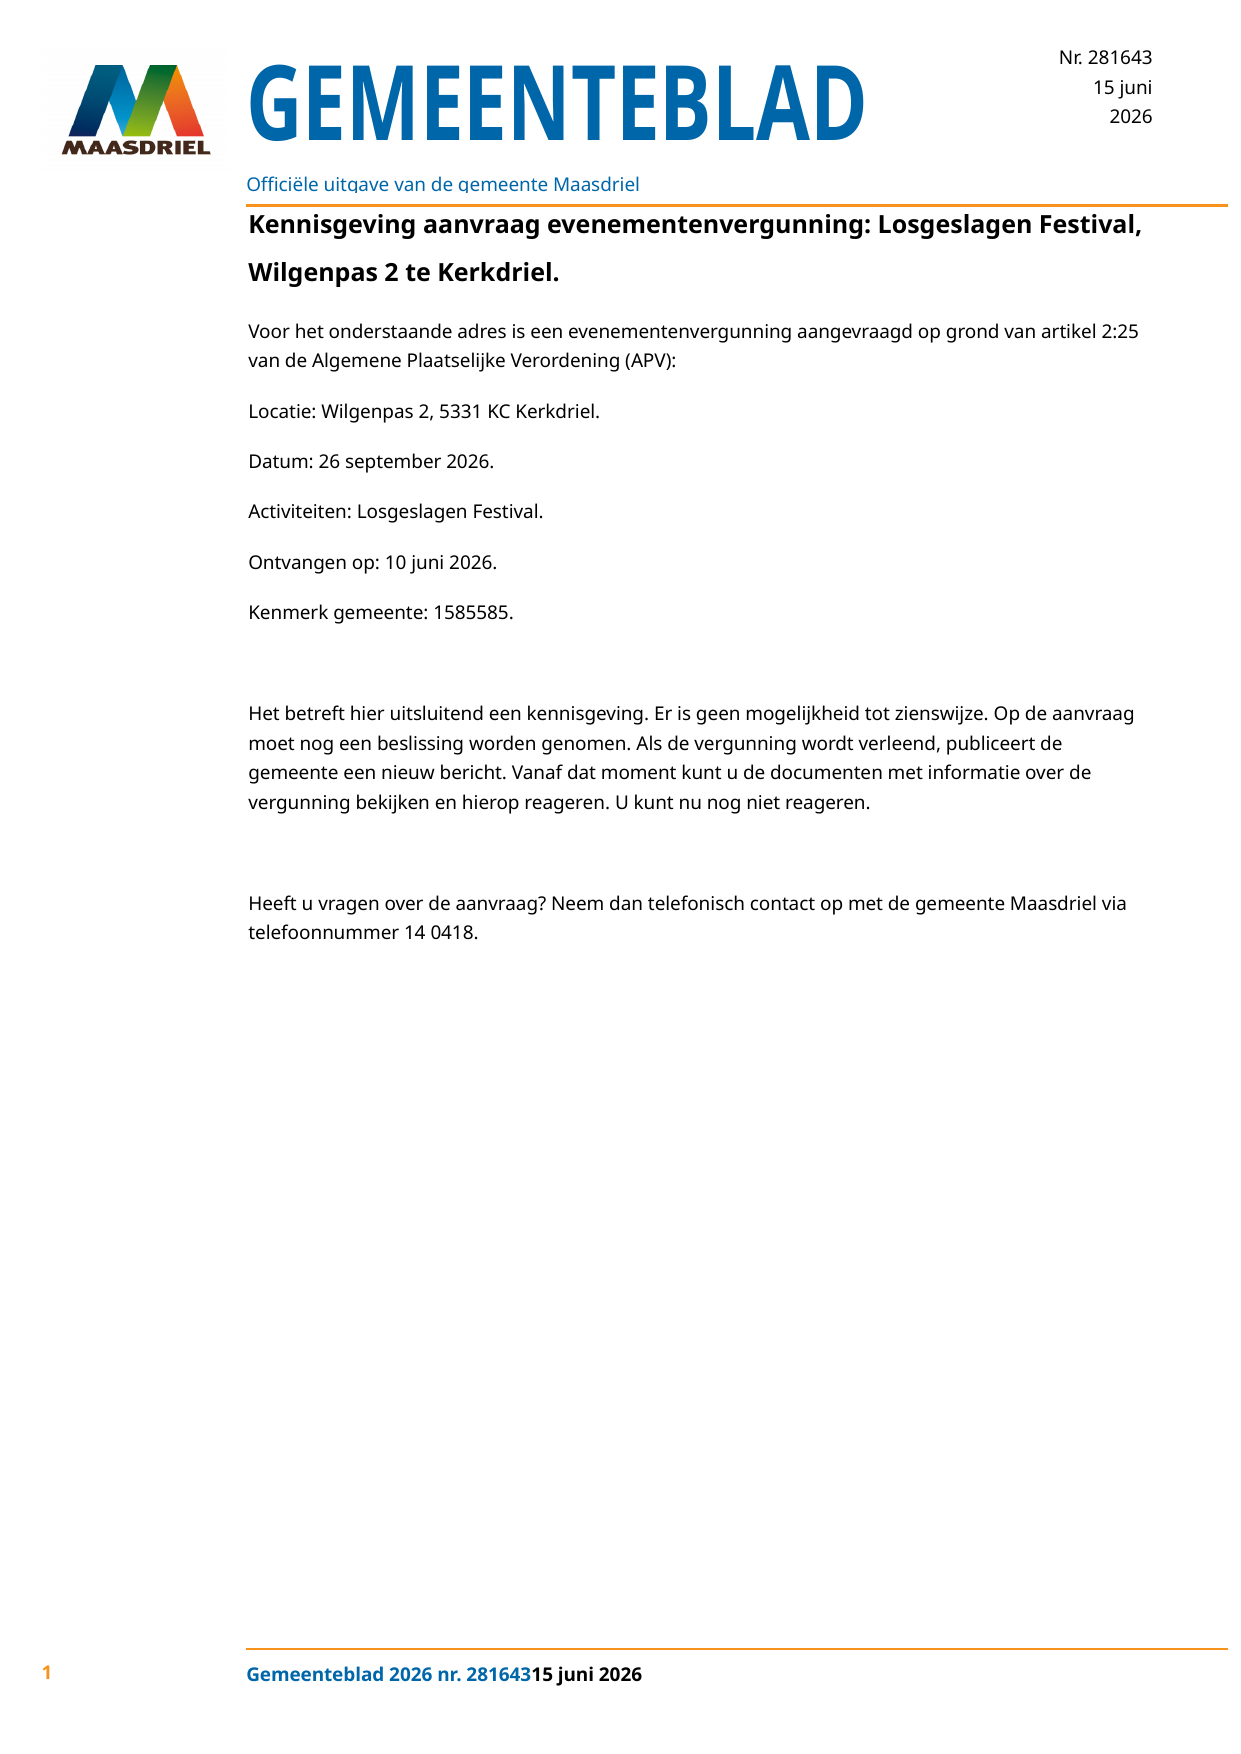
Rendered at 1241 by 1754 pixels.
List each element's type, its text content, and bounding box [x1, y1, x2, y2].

picture [41, 47, 231, 172]
text Locatie: Wilgenpas 2, 5331 KC Kerkdriel. [248, 398, 1152, 424]
text Voor het onderstaande adres is een evenementenvergunning aangevraagd op grond van artikel 2:25 van de Algemene Plaatselijke Verordening (APV): [248, 318, 1152, 373]
text Heeft u vragen over de aanvraag? Neem dan telefonisch contact op met de gemeente Maasdriel via telefoonnummer 14 0418. [248, 890, 1152, 945]
text Het betreft hier uitsluitend een kennisgeving. Er is geen mogelijkheid tot zienswijze. Op de aanvraag moet nog een beslissing worden genomen. Als de vergunning wordt verleend, publiceert de gemeente een nieuw bericht. Vanaf dat moment kunt u de documenten met informatie over de vergunning bekijken en hierop reageren. U kunt nu nog niet reageren. [248, 700, 1152, 815]
text Kennisgeving aanvraag evenementenvergunning: Losgeslagen Festival, Wilgenpas 2 te Kerkdriel. [248, 207, 1152, 288]
text Ontvangen op: 10 juni 2026. [248, 549, 1152, 575]
text Activiteiten: Losgeslagen Festival. [248, 499, 1152, 524]
text Datum: 26 september 2026. [248, 448, 1152, 474]
text Kenmerk gemeente: 1585585. [248, 599, 1152, 625]
